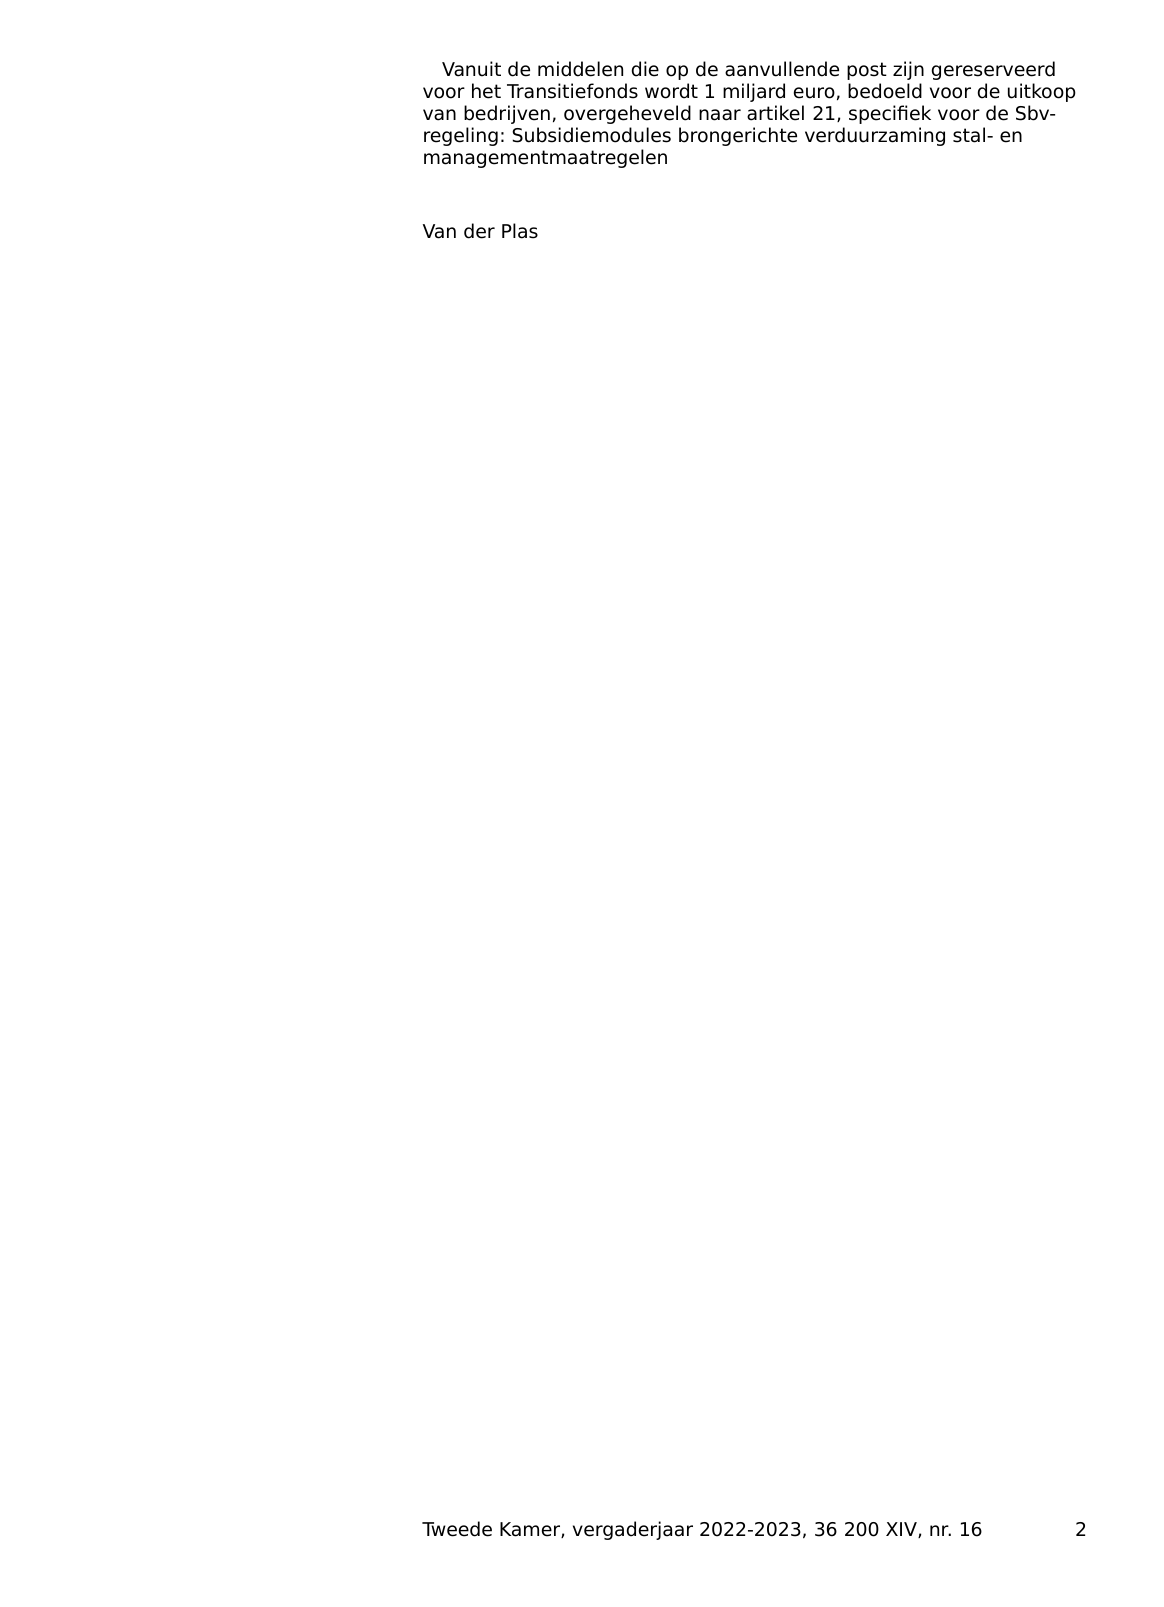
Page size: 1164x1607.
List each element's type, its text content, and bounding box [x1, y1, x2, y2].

text Vanuit de middelen die op de aanvullende post zijn gereserveerd voor het Transitiefonds wordt 1 miljard euro, bedoeld voor de uitkoop van bedrijven, overgeheveld naar artikel 21, specifiek voor de Sbv-regeling: Subsidiemodules brongerichte verduurzaming stal- en managementmaatregelen [422, 59, 1087, 169]
text Van der Plas [422, 199, 1087, 243]
